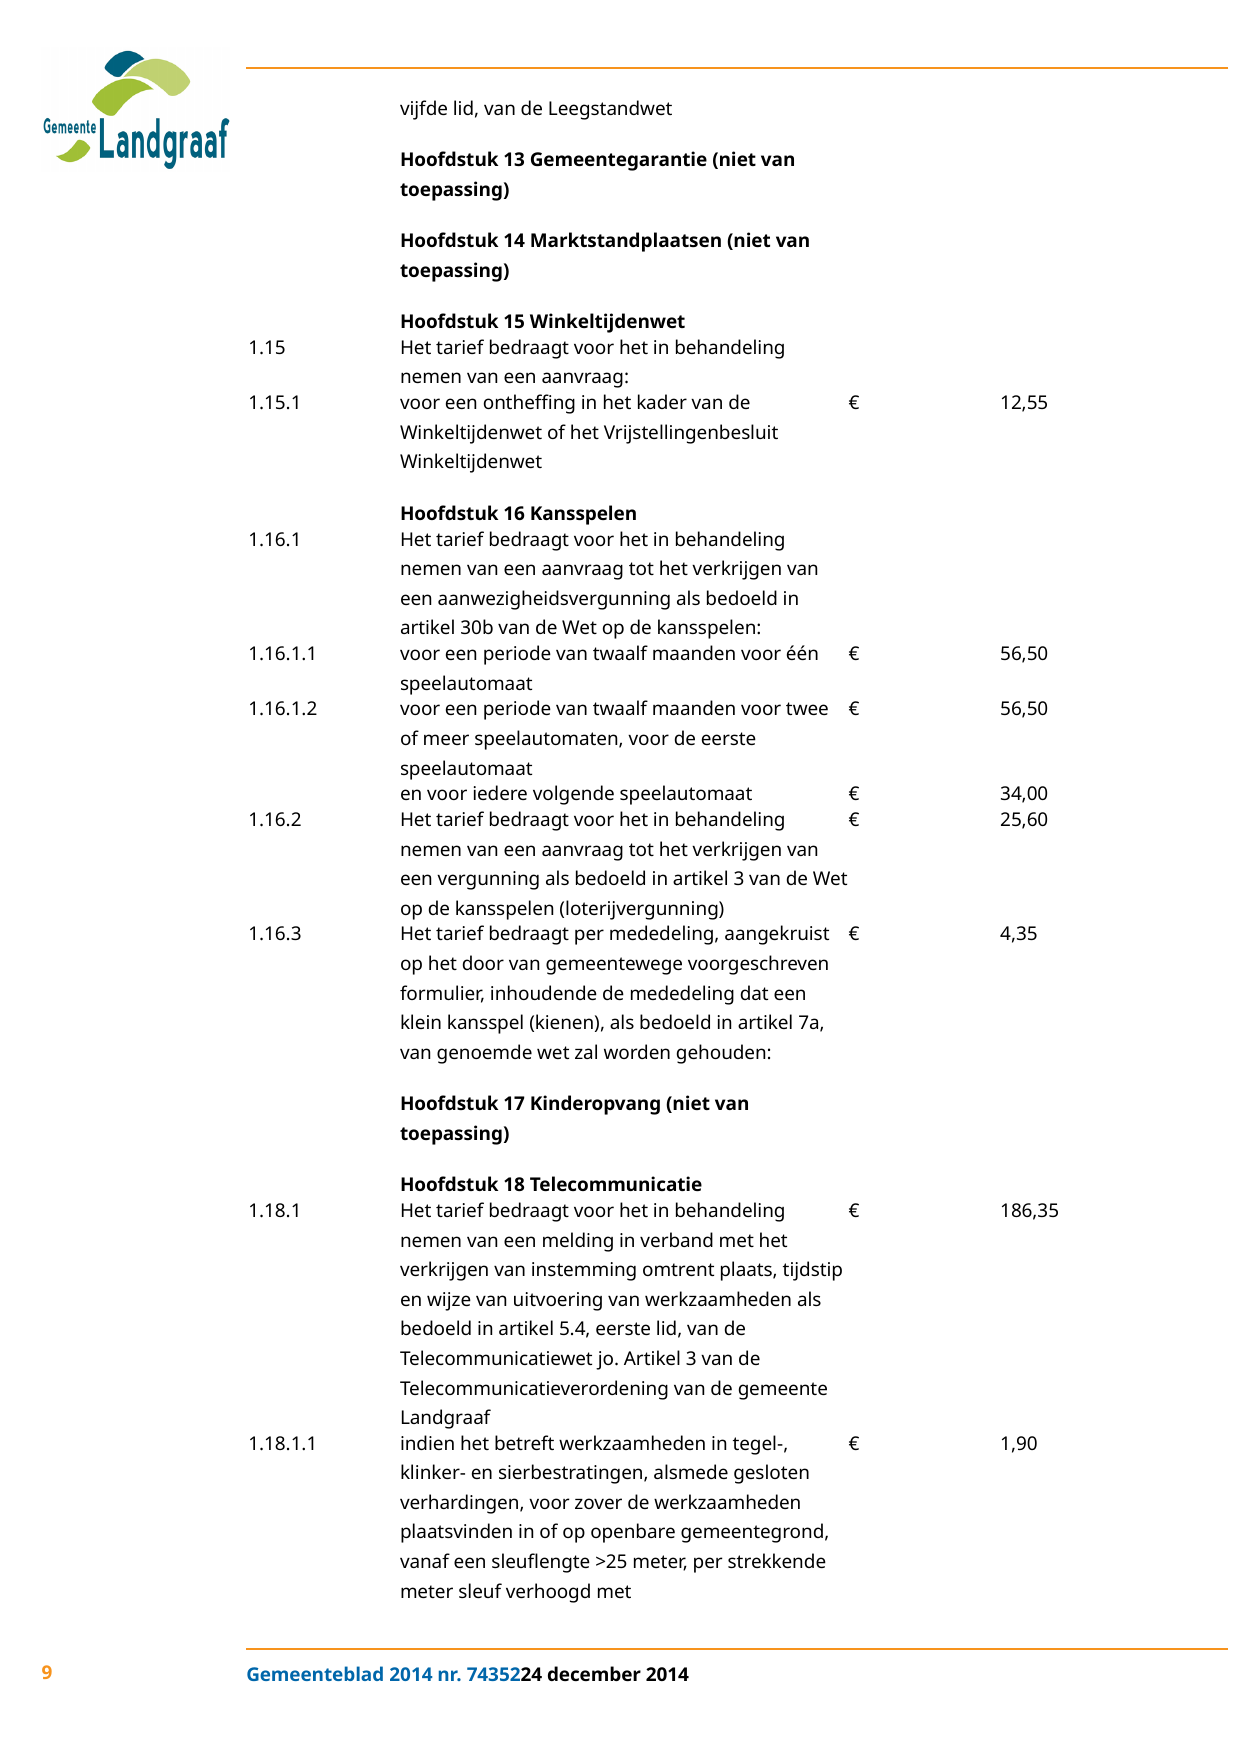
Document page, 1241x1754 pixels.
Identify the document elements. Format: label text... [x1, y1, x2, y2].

table_cell [848, 500, 1000, 526]
table_cell [248, 780, 400, 806]
table_cell [848, 474, 1000, 500]
table_cell € [848, 806, 1000, 921]
table_cell € [848, 780, 1000, 806]
table_cell [400, 474, 848, 500]
table_cell [248, 1090, 400, 1146]
table_cell Het tarief bedraagt per mededeling, aangekruist op het door van gemeentewege voorgeschreven formulier, inhoudende de mededeling dat een klein kansspel (kienen), als bedoeld in artikel 7a, van genoemde wet zal worden gehouden: [400, 921, 848, 1065]
table_cell [1000, 1146, 1152, 1171]
table_cell [848, 283, 1000, 308]
table_cell voor een ontheffing in het kader van de Winkeltijdenwet of het Vrijstellingenbesluit Winkeltijdenwet [400, 389, 848, 474]
table_cell vijfde lid, van de Leegstandwet [400, 95, 848, 121]
table_cell [400, 121, 848, 146]
table_cell [848, 334, 1000, 389]
table_cell Hoofdstuk 18 Telecommunicatie [400, 1171, 848, 1197]
table_cell [848, 202, 1000, 227]
table_cell [400, 283, 848, 308]
table_cell [1000, 1090, 1152, 1146]
table_cell Het tarief bedraagt voor het in behandeling nemen van een aanvraag tot het verkrijgen van een aanwezigheidsvergunning als bedoeld in artikel 30b van de Wet op de kansspelen: [400, 526, 848, 640]
table_cell 25,60 [1000, 806, 1152, 921]
table_cell [848, 1146, 1000, 1171]
table_cell en voor iedere volgende speelautomaat [400, 780, 848, 806]
table_cell [1000, 308, 1152, 334]
table_cell [248, 1171, 400, 1197]
table_cell [248, 202, 400, 227]
table_cell 1,90 [1000, 1430, 1152, 1604]
table_cell [848, 95, 1000, 121]
table_cell Hoofdstuk 15 Winkeltijdenwet [400, 308, 848, 334]
table_cell [1000, 283, 1152, 308]
table_cell 1.18.1.1 [248, 1430, 400, 1604]
table_cell [848, 308, 1000, 334]
table_cell [848, 1065, 1000, 1090]
table_cell [1000, 121, 1152, 146]
table_cell Het tarief bedraagt voor het in behandeling nemen van een aanvraag tot het verkrijgen van een vergunning als bedoeld in artikel 3 van de Wet op de kansspelen (loterijvergunning) [400, 806, 848, 921]
table_cell [1000, 500, 1152, 526]
table_cell 1.16.2 [248, 806, 400, 921]
table_cell 56,50 [1000, 696, 1152, 780]
table_cell [848, 227, 1000, 283]
table_cell [848, 121, 1000, 146]
table_cell Het tarief bedraagt voor het in behandeling nemen van een melding in verband met het verkrijgen van instemming omtrent plaats, tijdstip en wijze van uitvoering van werkzaamheden als bedoeld in artikel 5.4, eerste lid, van de Telecommunicatiewet jo. Artikel 3 van de Telecommunicatieverordening van de gemeente Landgraaf [400, 1197, 848, 1430]
table_cell [848, 146, 1000, 202]
table_cell [1000, 202, 1152, 227]
table_cell 1.16.1 [248, 526, 400, 640]
table_cell [248, 1146, 400, 1171]
table_cell € [848, 389, 1000, 474]
table_cell [400, 1146, 848, 1171]
table_cell 4,35 [1000, 921, 1152, 1065]
table_cell [1000, 334, 1152, 389]
table_cell 56,50 [1000, 640, 1152, 696]
table_cell [248, 308, 400, 334]
table_cell 1.15 [248, 334, 400, 389]
table_cell [1000, 95, 1152, 121]
table_cell [1000, 146, 1152, 202]
table_cell voor een periode van twaalf maanden voor twee of meer speelautomaten, voor de eerste speelautomaat [400, 696, 848, 780]
table_cell Hoofdstuk 14 Marktstandplaatsen (niet van toepassing) [400, 227, 848, 283]
table_cell 1.16.3 [248, 921, 400, 1065]
table_cell [248, 1065, 400, 1090]
table_cell [248, 146, 400, 202]
table_cell [1000, 474, 1152, 500]
table_cell 1.16.1.2 [248, 696, 400, 780]
table_cell indien het betreft werkzaamheden in tegel-, klinker- en sierbestratingen, alsmede gesloten verhardingen, voor zover de werkzaamheden plaatsvinden in of op openbare gemeentegrond, vanaf een sleuflengte >25 meter, per strekkende meter sleuf verhoogd met [400, 1430, 848, 1604]
table_cell [248, 474, 400, 500]
table_cell [248, 227, 400, 283]
table_cell Hoofdstuk 17 Kinderopvang (niet van toepassing) [400, 1090, 848, 1146]
table_cell [1000, 227, 1152, 283]
table_cell Het tarief bedraagt voor het in behandeling nemen van een aanvraag: [400, 334, 848, 389]
table_cell 1.16.1.1 [248, 640, 400, 696]
table_cell [1000, 526, 1152, 640]
table_cell [848, 1171, 1000, 1197]
table_cell [248, 121, 400, 146]
table_cell [400, 1065, 848, 1090]
table_cell € [848, 921, 1000, 1065]
table_cell 1.15.1 [248, 389, 400, 474]
table_cell 1.18.1 [248, 1197, 400, 1430]
table_cell € [848, 1197, 1000, 1430]
table_cell [848, 1090, 1000, 1146]
table_cell [248, 95, 400, 121]
table_cell [248, 500, 400, 526]
table_cell 12,55 [1000, 389, 1152, 474]
table_cell [248, 283, 400, 308]
table_cell Hoofdstuk 16 Kansspelen [400, 500, 848, 526]
table_cell € [848, 1430, 1000, 1604]
table_cell Hoofdstuk 13 Gemeentegarantie (niet van toepassing) [400, 146, 848, 202]
table_cell 186,35 [1000, 1197, 1152, 1430]
table_cell voor een periode van twaalf maanden voor één speelautomaat [400, 640, 848, 696]
table_cell € [848, 696, 1000, 780]
picture [41, 47, 231, 172]
table_cell [400, 202, 848, 227]
table_cell € [848, 640, 1000, 696]
table_cell [1000, 1171, 1152, 1197]
table_cell 34,00 [1000, 780, 1152, 806]
table_cell [848, 526, 1000, 640]
